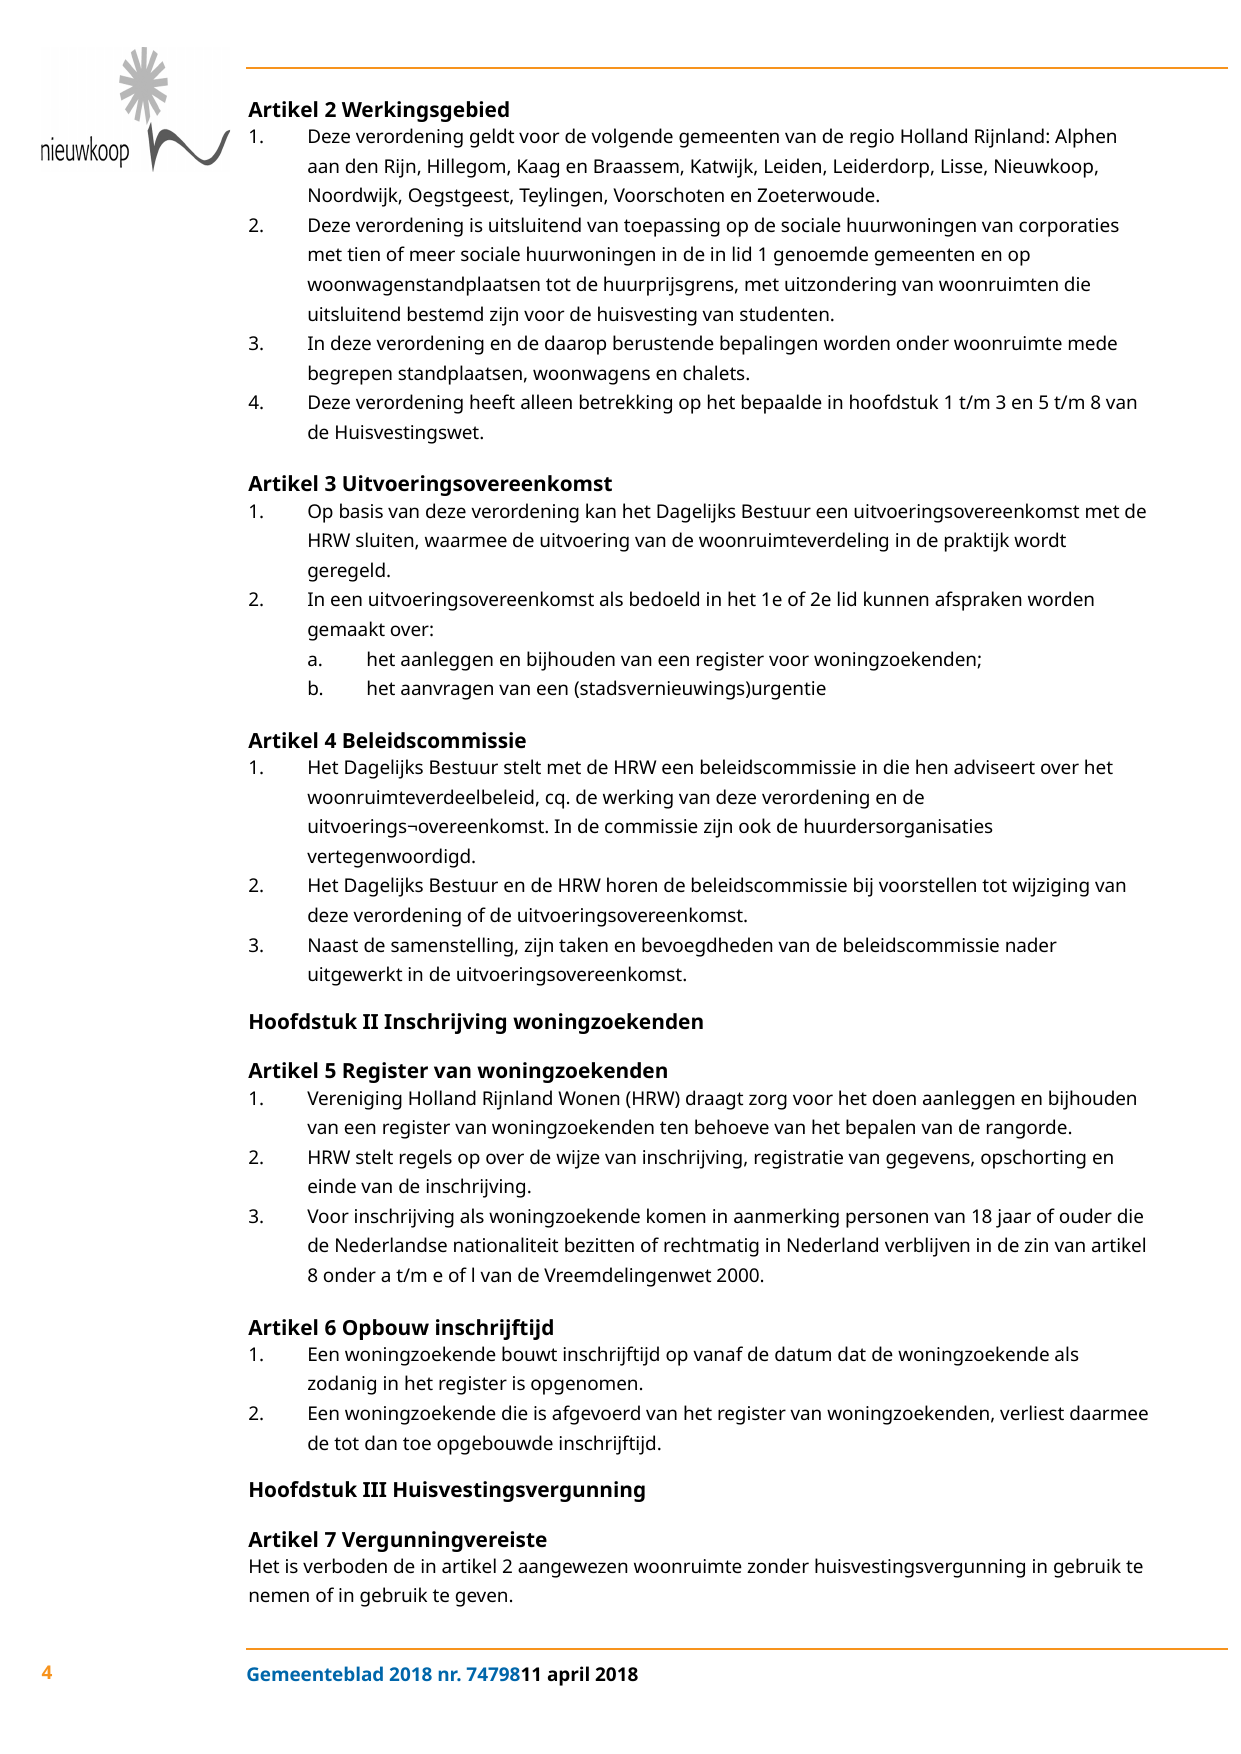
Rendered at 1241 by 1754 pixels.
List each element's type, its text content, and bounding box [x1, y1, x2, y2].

text Artikel 6 Opbouw inschrijftijd [248, 1313, 1152, 1341]
text Artikel 7 Vergunningvereiste [248, 1525, 1152, 1553]
list Het Dagelijks Bestuur en de HRW horen de beleidscommissie bij voorstellen tot wijziging van deze verordening of de uitvoeringsovereenkomst. [248, 873, 1152, 928]
list Deze verordening heeft alleen betrekking op het bepaalde in hoofdstuk 1 t/m 3 en 5 t/m 8 van de Huisvestingswet. [248, 389, 1152, 445]
list Deze verordening is uitsluitend van toepassing op de sociale huurwoningen van corporaties met tien of meer sociale huurwoningen in de in lid 1 genoemde gemeenten en op woonwagenstandplaatsen tot de huurprijsgrens, met uitzondering van woonruimten die uitsluitend bestemd zijn voor de huisvesting van studenten. [248, 212, 1152, 326]
list In deze verordening en de daarop berustende bepalingen worden onder woonruimte mede begrepen standplaatsen, woonwagens en chalets. [248, 330, 1152, 386]
picture [41, 47, 231, 172]
list Een woningzoekende bouwt inschrijftijd op vanaf de datum dat de woningzoekende als zodanig in het register is opgenomen. [248, 1341, 1152, 1396]
text Artikel 4 Beleidscommissie [248, 726, 1152, 754]
text Hoofdstuk III Huisvestingsvergunning [248, 1475, 1152, 1504]
text Het is verboden de in artikel 2 aangewezen woonruimte zonder huisvestingsvergunning in gebruik te nemen of in gebruik te geven. [248, 1553, 1152, 1608]
list het aanvragen van een (stadsvernieuwings)urgentie [307, 675, 1152, 701]
list In een uitvoeringsovereenkomst als bedoeld in het 1e of 2e lid kunnen afspraken worden gemaakt over: [248, 587, 1152, 642]
list Een woningzoekende die is afgevoerd van het register van woningzoekenden, verliest daarmee de tot dan toe opgebouwde inschrijftijd. [248, 1400, 1152, 1456]
list Deze verordening geldt voor de volgende gemeenten van de regio Holland Rijnland: Alphen aan den Rijn, Hillegom, Kaag en Braassem, Katwijk, Leiden, Leiderdorp, Lisse, Nieuwkoop, Noordwijk, Oegstgeest, Teylingen, Voorschoten en Zoeterwoude. [248, 123, 1152, 208]
list Voor inschrijving als woningzoekende komen in aanmerking personen van 18 jaar of ouder die de Nederlandse nationaliteit bezitten of rechtmatig in Nederland verblijven in de zin van artikel 8 onder a t/m e of l van de Vreemdelingenwet 2000. [248, 1203, 1152, 1288]
list Naast de samenstelling, zijn taken en bevoegdheden van de beleidscommissie nader uitgewerkt in de uitvoeringsovereenkomst. [248, 932, 1152, 987]
list Op basis van deze verordening kan het Dagelijks Bestuur een uitvoeringsovereenkomst met de HRW sluiten, waarmee de uitvoering van de woonruimteverdeling in de praktijk wordt geregeld. [248, 498, 1152, 583]
text Artikel 3 Uitvoeringsovereenkomst [248, 469, 1152, 498]
list HRW stelt regels op over de wijze van inschrijving, registratie van gegevens, opschorting en einde van de inschrijving. [248, 1144, 1152, 1199]
list het aanleggen en bijhouden van een register voor woningzoekenden; [307, 646, 1152, 672]
list Vereniging Holland Rijnland Wonen (HRW) draagt zorg voor het doen aanleggen en bijhouden van een register van woningzoekenden ten behoeve van het bepalen van de rangorde. [248, 1085, 1152, 1140]
text Hoofdstuk II Inschrijving woningzoekenden [248, 1007, 1152, 1035]
text Artikel 5 Register van woningzoekenden [248, 1056, 1152, 1085]
text Artikel 2 Werkingsgebied [248, 95, 1152, 123]
list Het Dagelijks Bestuur stelt met de HRW een beleidscommissie in die hen adviseert over het woonruimteverdeelbeleid, cq. de werking van deze verordening en de uitvoerings¬overeenkomst. In de commissie zijn ook de huurdersorganisaties vertegenwoordigd. [248, 754, 1152, 869]
